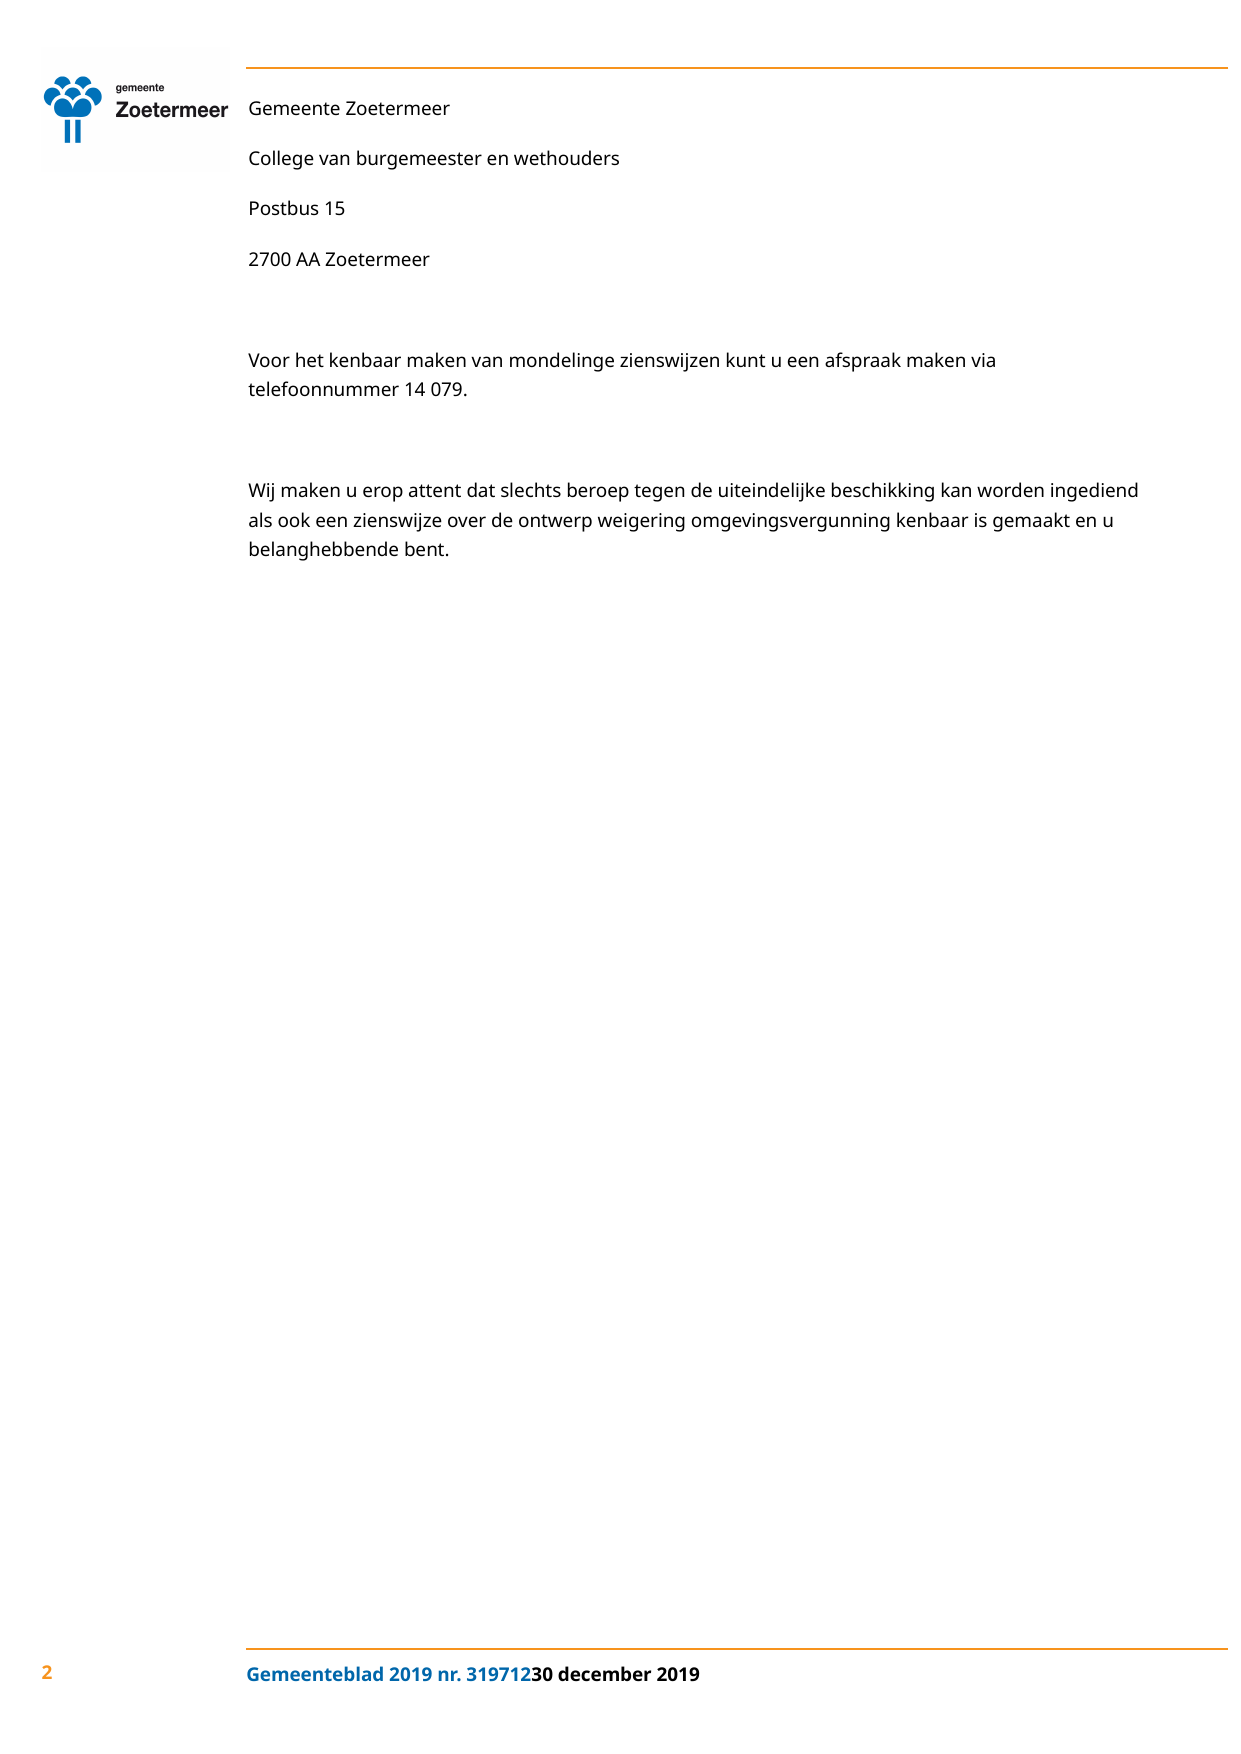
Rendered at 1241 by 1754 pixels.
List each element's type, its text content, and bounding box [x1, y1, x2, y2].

text 2700 AA Zoetermeer [248, 246, 1152, 272]
picture [41, 47, 231, 172]
text Gemeente Zoetermeer [248, 95, 1152, 121]
text Voor het kenbaar maken van mondelinge zienswijzen kunt u een afspraak maken via telefoonnummer 14 079. [248, 347, 1152, 402]
text Postbus 15 [248, 196, 1152, 221]
text Wij maken u erop attent dat slechts beroep tegen de uiteindelijke beschikking kan worden ingediend als ook een zienswijze over de ontwerp weigering omgevingsvergunning kenbaar is gemaakt en u belanghebbende bent. [248, 477, 1152, 562]
text College van burgemeester en wethouders [248, 145, 1152, 171]
